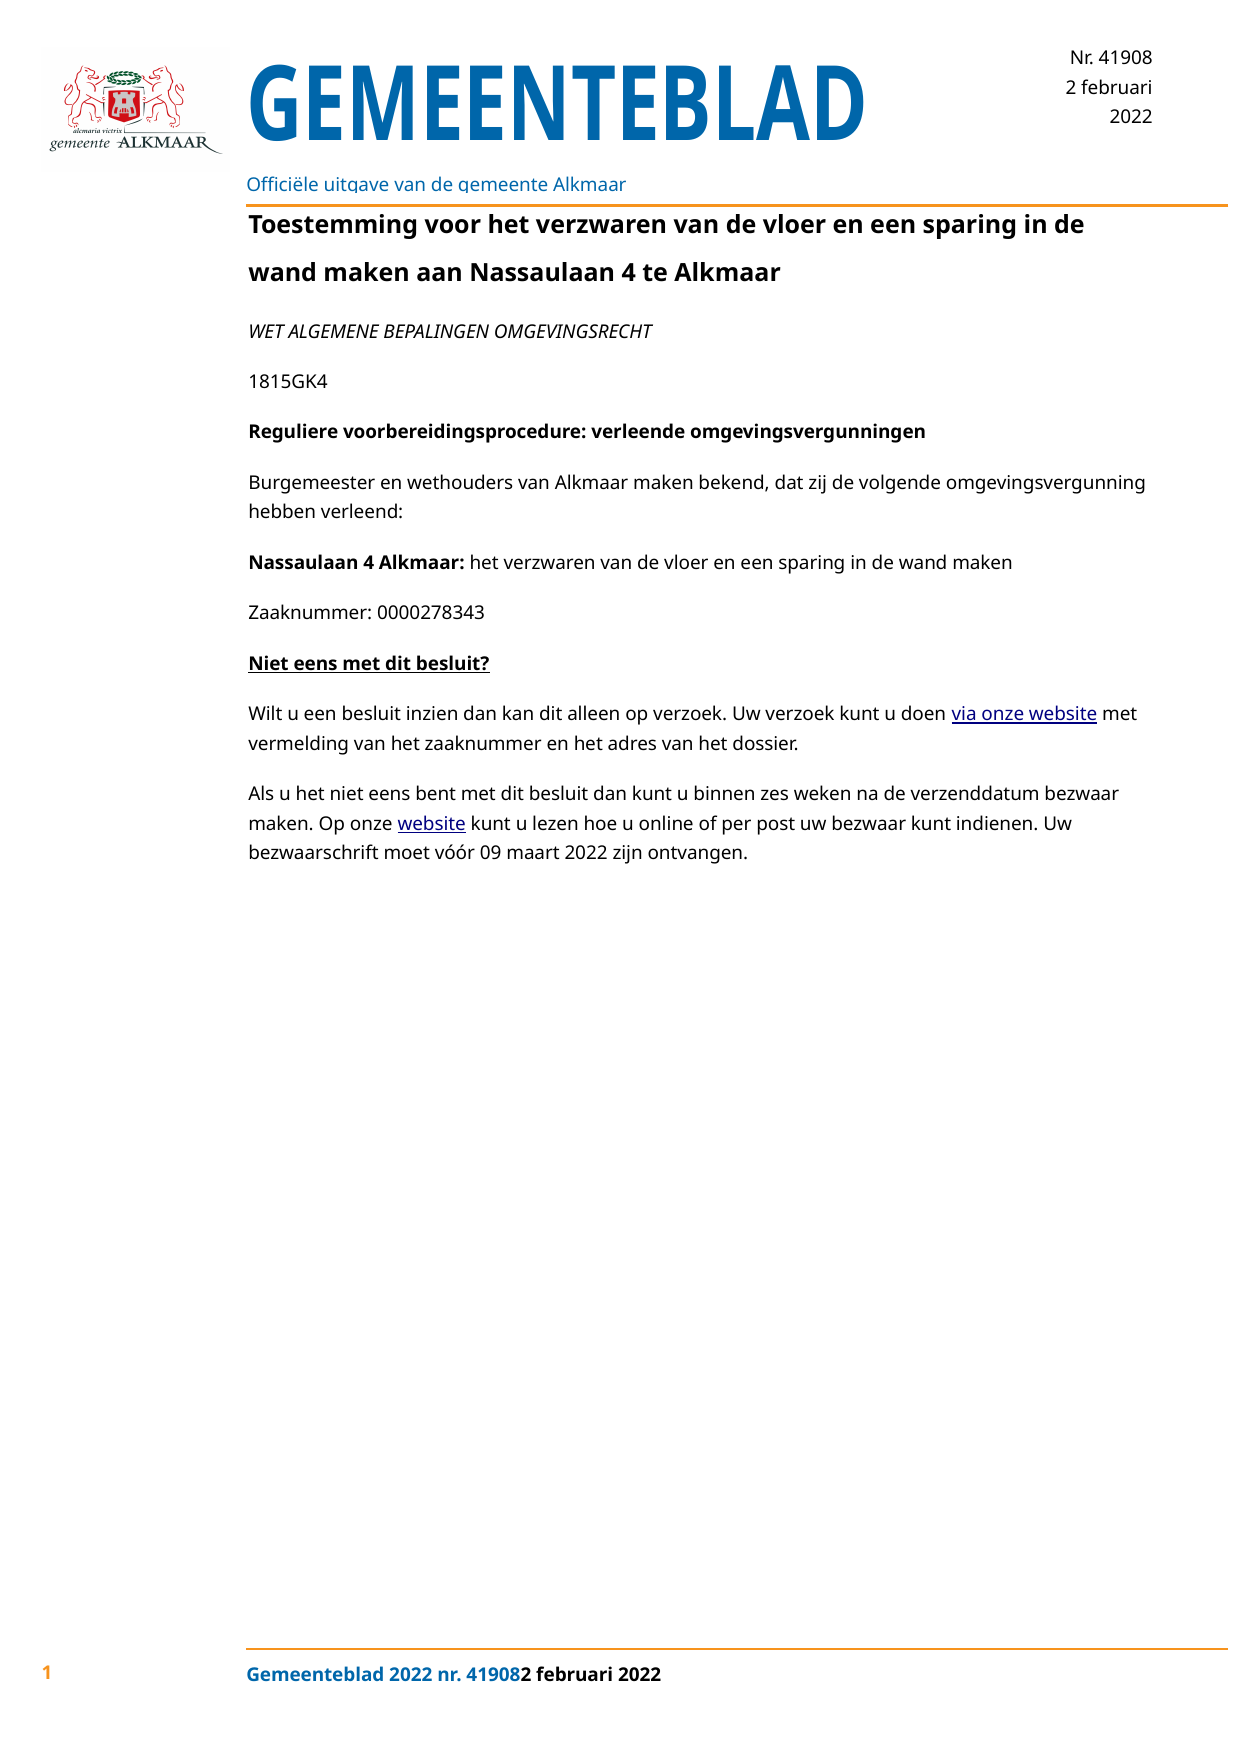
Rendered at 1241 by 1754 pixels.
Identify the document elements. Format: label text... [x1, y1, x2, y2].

text WET ALGEMENE BEPALINGEN OMGEVINGSRECHT [248, 318, 1152, 344]
picture [41, 47, 231, 172]
text Zaaknummer: 0000278343 [248, 599, 1152, 625]
text Niet eens met dit besluit? [248, 650, 1152, 676]
text Als u het niet eens bent met dit besluit dan kunt u binnen zes weken na de verzenddatum bezwaar maken. Op onze website kunt u lezen hoe u online of per post uw bezwaar kunt indienen. Uw bezwaarschrift moet vóór 09 maart 2022 zijn ontvangen. [248, 780, 1152, 865]
text Toestemming voor het verzwaren van de vloer en een sparing in de wand maken aan Nassaulaan 4 te Alkmaar [248, 207, 1152, 288]
text Nassaulaan 4 Alkmaar: het verzwaren van de vloer en een sparing in de wand maken [248, 549, 1152, 575]
text Reguliere voorbereidingsprocedure: verleende omgevingsvergunningen [248, 419, 1152, 444]
text Burgemeester en wethouders van Alkmaar maken bekend, dat zij de volgende omgevingsvergunning hebben verleend: [248, 469, 1152, 524]
text Wilt u een besluit inzien dan kan dit alleen op verzoek. Uw verzoek kunt u doen via onze website met vermelding van het zaaknummer en het adres van het dossier. [248, 700, 1152, 756]
text 1815GK4 [248, 368, 1152, 394]
